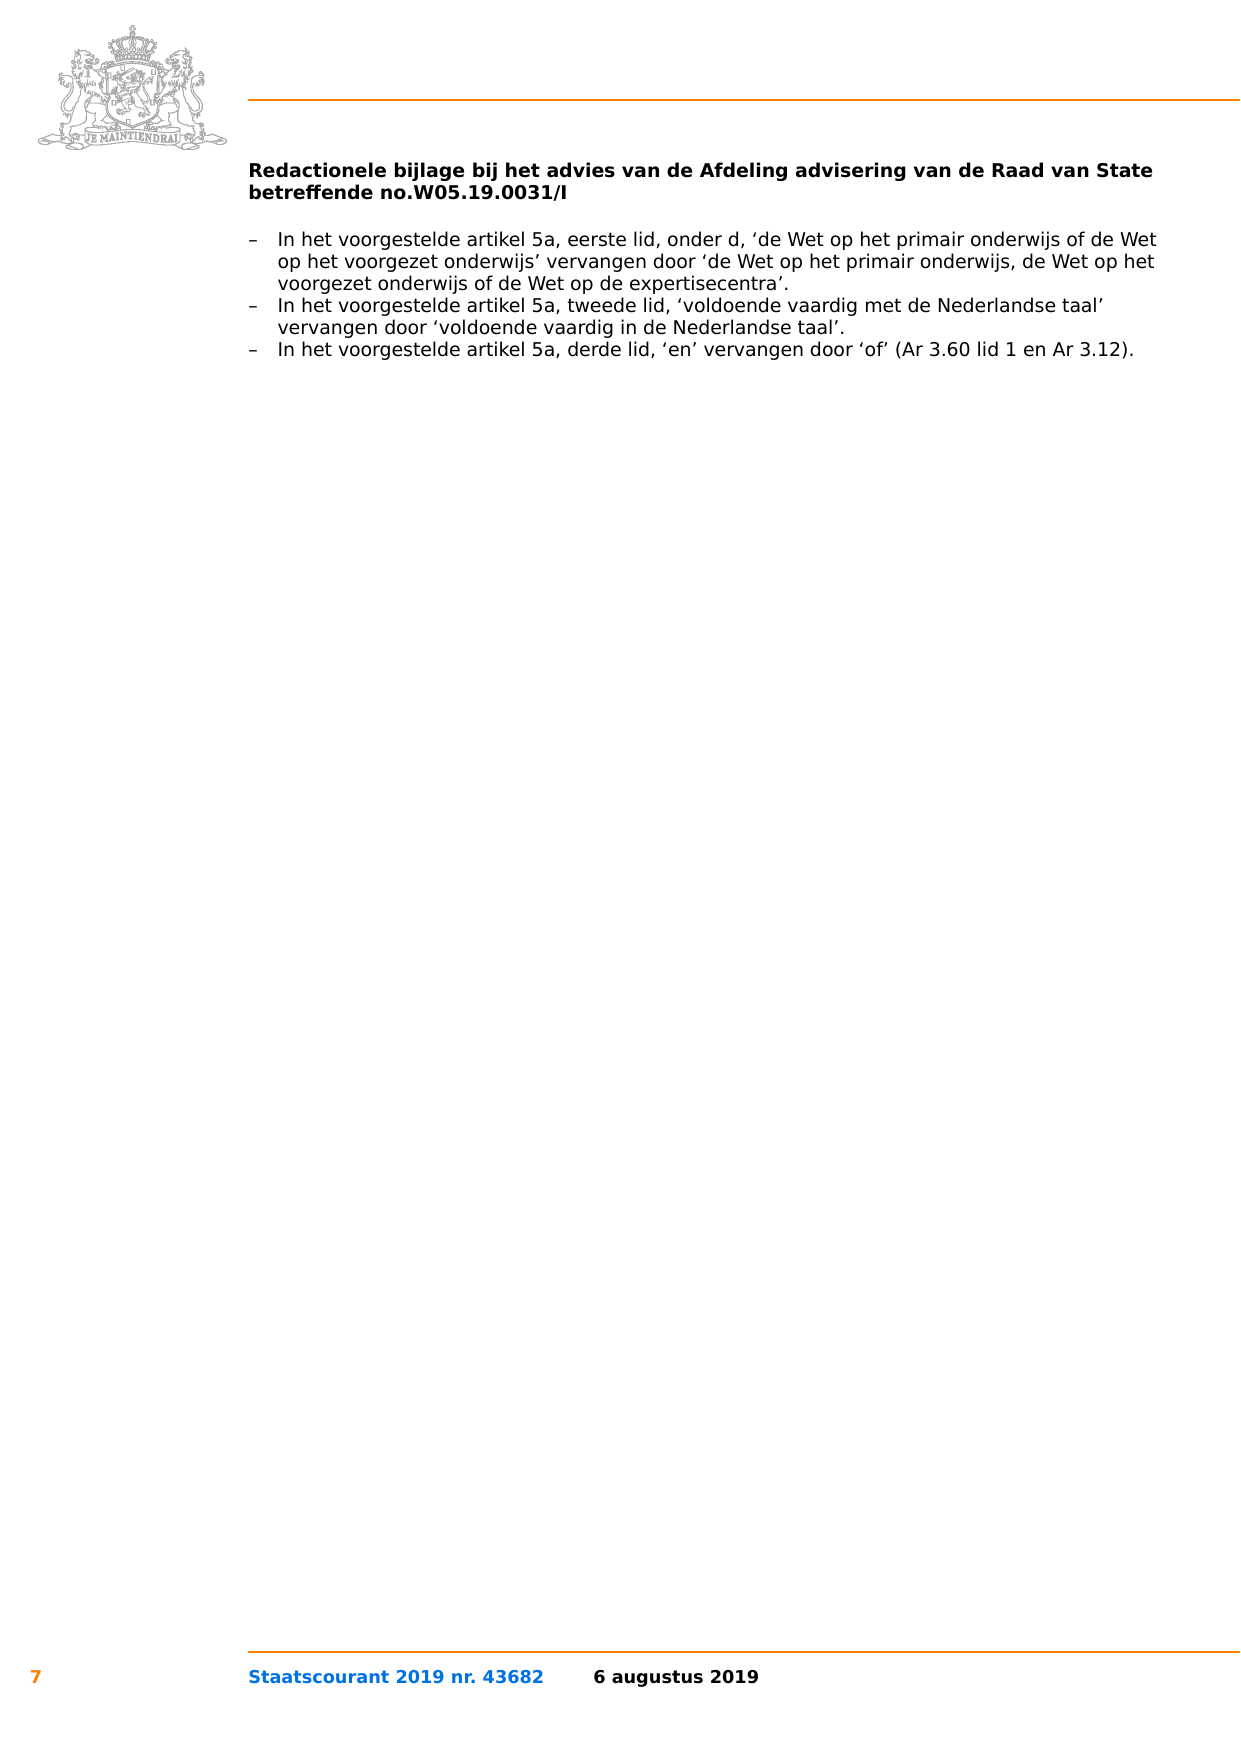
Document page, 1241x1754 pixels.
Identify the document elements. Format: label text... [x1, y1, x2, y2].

text – In het voorgestelde artikel 5a, tweede lid, ‘voldoende vaardig met de Nederlandse taal’ vervangen door ‘voldoende vaardig in de Nederlandse taal’. [248, 295, 1163, 339]
text – In het voorgestelde artikel 5a, derde lid, ‘en’ vervangen door ‘of’ (Ar 3.60 lid 1 en Ar 3.12). [248, 339, 1163, 361]
text – In het voorgestelde artikel 5a, eerste lid, onder d, ‘de Wet op het primair onderwijs of de Wet op het voorgezet onderwijs’ vervangen door ‘de Wet op het primair onderwijs, de Wet op het voorgezet onderwijs of de Wet op de expertisecentra’. [248, 229, 1163, 295]
subtitle Redactionele bijlage bij het advies van de Afdeling advisering van de Raad van State betreffende no.W05.19.0031/I [248, 160, 1163, 204]
picture [38, 25, 227, 150]
